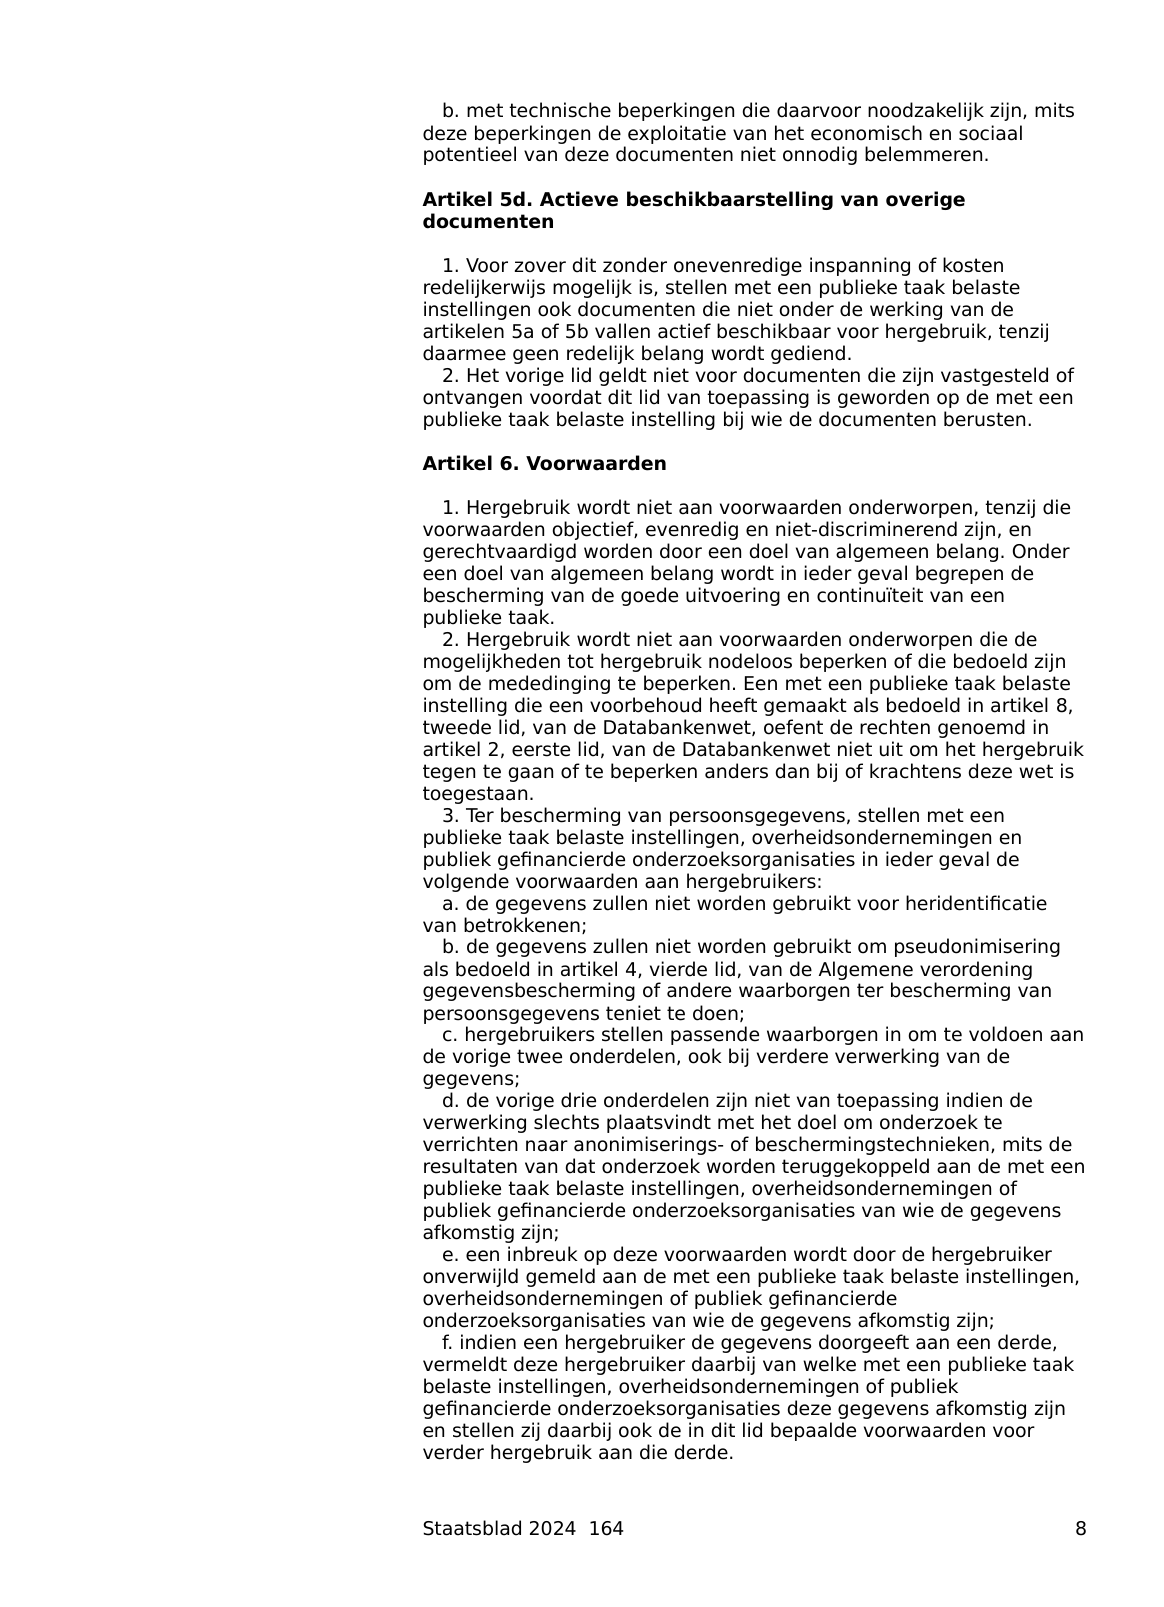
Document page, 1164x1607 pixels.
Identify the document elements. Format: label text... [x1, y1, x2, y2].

text d. de vorige drie onderdelen zijn niet van toepassing indien de verwerking slechts plaatsvindt met het doel om onderzoek te verrichten naar anonimiserings- of beschermingstechnieken, mits de resultaten van dat onderzoek worden teruggekoppeld aan de met een publieke taak belaste instellingen, overheidsondernemingen of publiek gefinancierde onderzoeksorganisaties van wie de gegevens afkomstig zijn; [422, 1090, 1087, 1244]
text a. de gegevens zullen niet worden gebruikt voor heridentificatie van betrokkenen; [422, 892, 1087, 936]
text 1. Voor zover dit zonder onevenredige inspanning of kosten redelijkerwijs mogelijk is, stellen met een publieke taak belaste instellingen ook documenten die niet onder de werking van de artikelen 5a of 5b vallen actief beschikbaar voor hergebruik, tenzij daarmee geen redelijk belang wordt gediend. [422, 255, 1087, 364]
text 3. Ter bescherming van persoonsgegevens, stellen met een publieke taak belaste instellingen, overheidsondernemingen en publiek gefinancierde onderzoeksorganisaties in ieder geval de volgende voorwaarden aan hergebruikers: [422, 804, 1087, 892]
text 2. Het vorige lid geldt niet voor documenten die zijn vastgesteld of ontvangen voordat dit lid van toepassing is geworden op de met een publieke taak belaste instelling bij wie de documenten berusten. [422, 364, 1087, 431]
subtitle Artikel 5d. Actieve beschikbaarstelling van overige documenten [422, 188, 1087, 232]
text b. de gegevens zullen niet worden gebruikt om pseudonimisering als bedoeld in artikel 4, vierde lid, van de Algemene verordening gegevensbescherming of andere waarborgen ter bescherming van persoonsgegevens teniet te doen; [422, 936, 1087, 1024]
text b. met technische beperkingen die daarvoor noodzakelijk zijn, mits deze beperkingen de exploitatie van het economisch en sociaal potentieel van deze documenten niet onnodig belemmeren. [422, 100, 1087, 166]
text f. indien een hergebruiker de gegevens doorgeeft aan een derde, vermeldt deze hergebruiker daarbij van welke met een publieke taak belaste instellingen, overheidsondernemingen of publiek gefinancierde onderzoeksorganisaties deze gegevens afkomstig zijn en stellen zij daarbij ook de in dit lid bepaalde voorwaarden voor verder hergebruik aan die derde. [422, 1332, 1087, 1464]
text 2. Hergebruik wordt niet aan voorwaarden onderworpen die de mogelijkheden tot hergebruik nodeloos beperken of die bedoeld zijn om de mededinging te beperken. Een met een publieke taak belaste instelling die een voorbehoud heeft gemaakt als bedoeld in artikel 8, tweede lid, van de Databankenwet, oefent de rechten genoemd in artikel 2, eerste lid, van de Databankenwet niet uit om het hergebruik tegen te gaan of te beperken anders dan bij of krachtens deze wet is toegestaan. [422, 629, 1087, 804]
text e. een inbreuk op deze voorwaarden wordt door de hergebruiker onverwijld gemeld aan de met een publieke taak belaste instellingen, overheidsondernemingen of publiek gefinancierde onderzoeksorganisaties van wie de gegevens afkomstig zijn; [422, 1244, 1087, 1332]
subtitle Artikel 6. Voorwaarden [422, 453, 1087, 475]
text 1. Hergebruik wordt niet aan voorwaarden onderworpen, tenzij die voorwaarden objectief, evenredig en niet-discriminerend zijn, en gerechtvaardigd worden door een doel van algemeen belang. Onder een doel van algemeen belang wordt in ieder geval begrepen de bescherming van de goede uitvoering en continuïteit van een publieke taak. [422, 497, 1087, 629]
text c. hergebruikers stellen passende waarborgen in om te voldoen aan de vorige twee onderdelen, ook bij verdere verwerking van de gegevens; [422, 1024, 1087, 1090]
